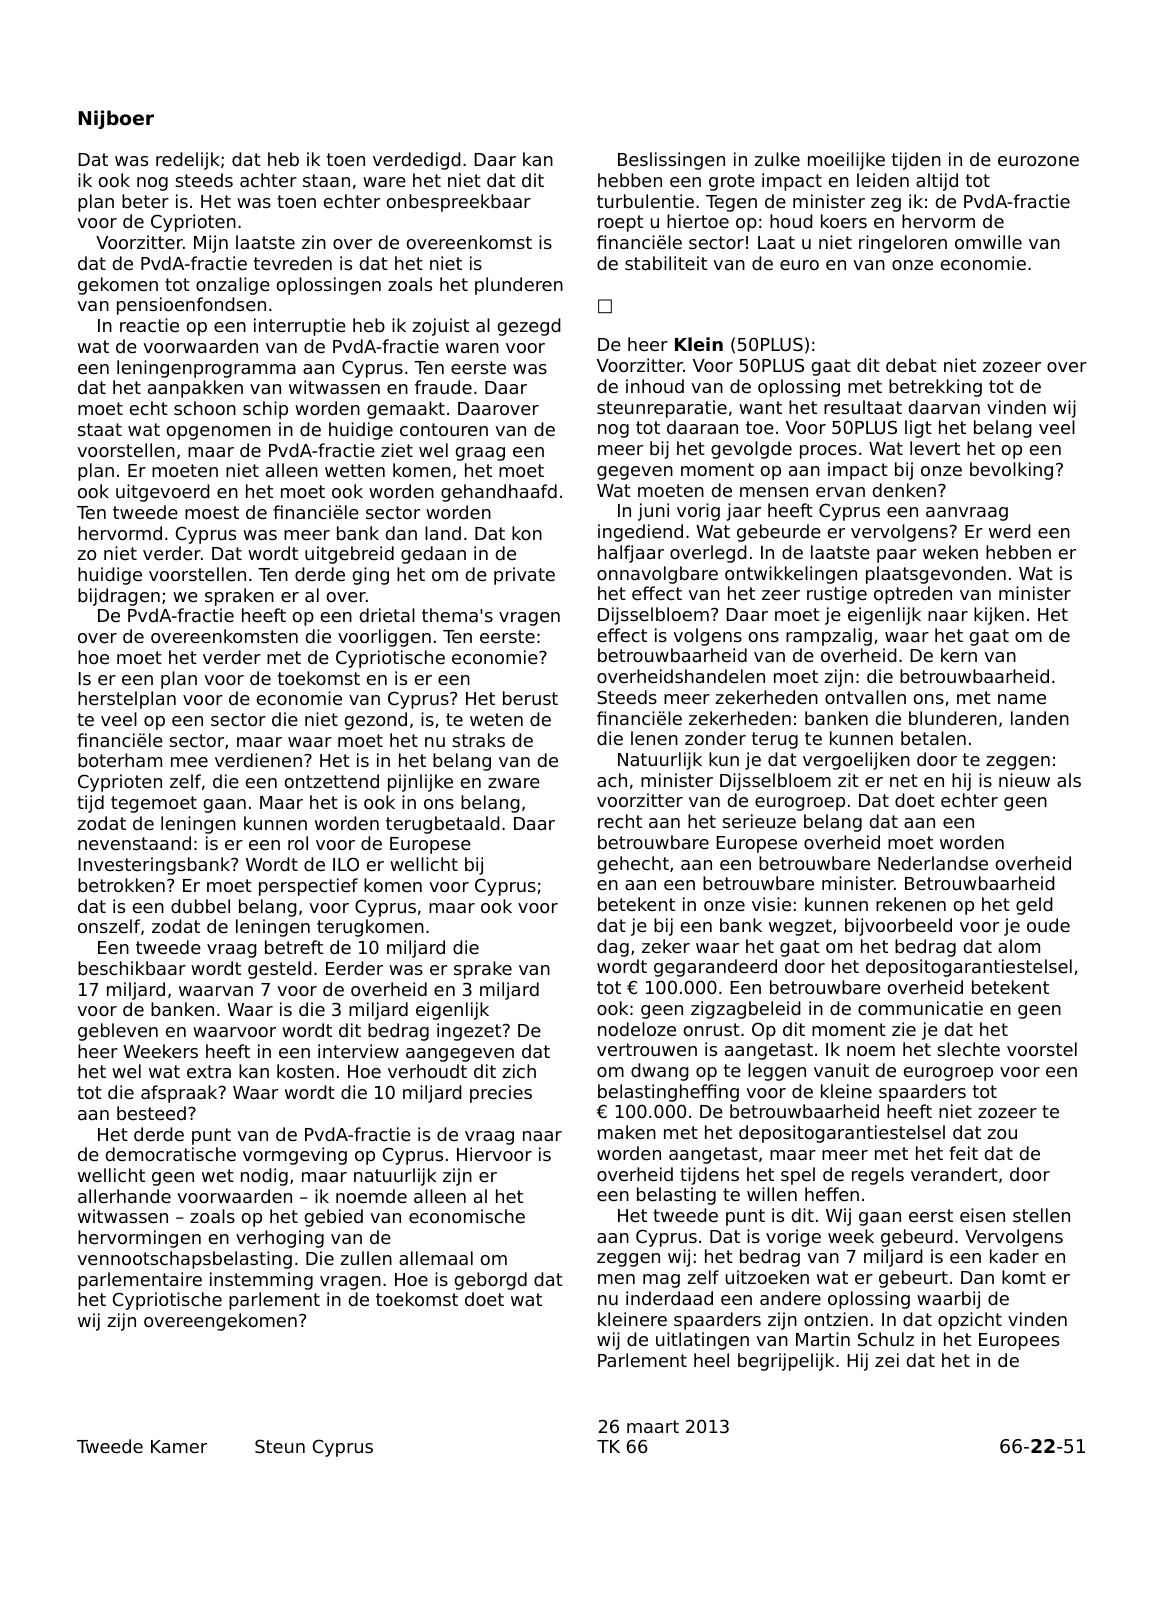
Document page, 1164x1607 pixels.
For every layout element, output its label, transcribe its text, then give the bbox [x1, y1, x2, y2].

text De PvdA-fractie heeft op een drietal thema's vragen over de overeenkomsten die voorliggen. Ten eerste: hoe moet het verder met de Cypriotische economie? Is er een plan voor de toekomst en is er een herstelplan voor de economie van Cyprus? Het berust te veel op een sector die niet gezond, is, te weten de financiële sector, maar waar moet het nu straks de boterham mee verdienen? Het is in het belang van de Cyprioten zelf, die een ontzettend pijnlijke en zware tijd tegemoet gaan. Maar het is ook in ons belang, zodat de leningen kunnen worden terugbetaald. Daar nevenstaand: is er een rol voor de Europese Investeringsbank? Wordt de ILO er wellicht bij betrokken? Er moet perspectief komen voor Cyprus; dat is een dubbel belang, voor Cyprus, maar ook voor onszelf, zodat de leningen terugkomen. [77, 606, 567, 938]
text Voorzitter. Voor 50PLUS gaat dit debat niet zozeer over de inhoud van de oplossing met betrekking tot de steunreparatie, want het resultaat daarvan vinden wij nog tot daaraan toe. Voor 50PLUS ligt het belang veel meer bij het gevolgde proces. Wat levert het op een gegeven moment op aan impact bij onze bevolking? Wat moeten de mensen ervan denken? [596, 356, 1087, 501]
text □ [596, 294, 1087, 315]
text Het derde punt van de PvdA-fractie is de vraag naar de democratische vormgeving op Cyprus. Hiervoor is wellicht geen wet nodig, maar natuurlijk zijn er allerhande voorwaarden – ik noemde alleen al het witwassen – zoals op het gebied van economische hervormingen en verhoging van de vennootschapsbelasting. Die zullen allemaal om parlementaire instemming vragen. Hoe is geborgd dat het Cypriotische parlement in de toekomst doet wat wij zijn overeengekomen? [77, 1124, 567, 1332]
text In reactie op een interruptie heb ik zojuist al gezegd wat de voorwaarden van de PvdA-fractie waren voor een leningenprogramma aan Cyprus. Ten eerste was dat het aanpakken van witwassen en fraude. Daar moet echt schoon schip worden gemaakt. Daarover staat wat opgenomen in de huidige contouren van de voorstellen, maar de PvdA-fractie ziet wel graag een plan. Er moeten niet alleen wetten komen, het moet ook uitgevoerd en het moet ook worden gehandhaafd. Ten tweede moest de financiële sector worden hervormd. Cyprus was meer bank dan land. Dat kon zo niet verder. Dat wordt uitgebreid gedaan in de huidige voorstellen. Ten derde ging het om de private bijdragen; we spraken er al over. [77, 316, 567, 606]
text Dat was redelijk; dat heb ik toen verdedigd. Daar kan ik ook nog steeds achter staan, ware het niet dat dit plan beter is. Het was toen echter onbespreekbaar voor de Cyprioten. [77, 150, 567, 233]
text Voorzitter. Mijn laatste zin over de overeenkomst is dat de PvdA-fractie tevreden is dat het niet is gekomen tot onzalige oplossingen zoals het plunderen van pensioenfondsen. [77, 233, 567, 316]
text In juni vorig jaar heeft Cyprus een aanvraag ingediend. Wat gebeurde er vervolgens? Er werd een halfjaar overlegd. In de laatste paar weken hebben er onnavolgbare ontwikkelingen plaatsgevonden. Wat is het effect van het zeer rustige optreden van minister Dijsselbloem? Daar moet je eigenlijk naar kijken. Het effect is volgens ons rampzalig, waar het gaat om de betrouwbaarheid van de overheid. De kern van overheidshandelen moet zijn: die betrouwbaarheid. Steeds meer zekerheden ontvallen ons, met name financiële zekerheden: banken die blunderen, landen die lenen zonder terug te kunnen betalen. [596, 501, 1087, 750]
text Een tweede vraag betreft de 10 miljard die beschikbaar wordt gesteld. Eerder was er sprake van 17 miljard, waarvan 7 voor de overheid en 3 miljard voor de banken. Waar is die 3 miljard eigenlijk gebleven en waarvoor wordt dit bedrag ingezet? De heer Weekers heeft in een interview aangegeven dat het wel wat extra kan kosten. Hoe verhoudt dit zich tot die afspraak? Waar wordt die 10 miljard precies aan besteed? [77, 938, 567, 1124]
text Het tweede punt is dit. Wij gaan eerst eisen stellen aan Cyprus. Dat is vorige week gebeurd. Vervolgens zeggen wij: het bedrag van 7 miljard is een kader en men mag zelf uitzoeken wat er gebeurt. Dan komt er nu inderdaad een andere oplossing waarbij de kleinere spaarders zijn ontzien. In dat opzicht vinden wij de uitlatingen van Martin Schulz in het Europees Parlement heel begrijpelijk. Hij zei dat het in de [596, 1206, 1087, 1372]
text De heer Klein (50PLUS): [596, 335, 1087, 356]
text Natuurlijk kun je dat vergoelijken door te zeggen: ach, minister Dijsselbloem zit er net en hij is nieuw als voorzitter van de eurogroep. Dat doet echter geen recht aan het serieuze belang dat aan een betrouwbare Europese overheid moet worden gehecht, aan een betrouwbare Nederlandse overheid en aan een betrouwbare minister. Betrouwbaarheid betekent in onze visie: kunnen rekenen op het geld dat je bij een bank wegzet, bijvoorbeeld voor je oude dag, zeker waar het gaat om het bedrag dat alom wordt gegarandeerd door het depositogarantiestelsel, tot € 100.000. Een betrouwbare overheid betekent ook: geen zigzagbeleid in de communicatie en geen nodeloze onrust. Op dit moment zie je dat het vertrouwen is aangetast. Ik noem het slechte voorstel om dwang op te leggen vanuit de eurogroep voor een belastingheffing voor de kleine spaarders tot € 100.000. De betrouwbaarheid heeft niet zozeer te maken met het depositogarantiestelsel dat zou worden aangetast, maar meer met het feit dat de overheid tijdens het spel de regels verandert, door een belasting te willen heffen. [596, 750, 1087, 1206]
text Beslissingen in zulke moeilijke tijden in de eurozone hebben een grote impact en leiden altijd tot turbulentie. Tegen de minister zeg ik: de PvdA-fractie roept u hiertoe op: houd koers en hervorm de financiële sector! Laat u niet ringeloren omwille van de stabiliteit van de euro en van onze economie. [596, 150, 1087, 274]
